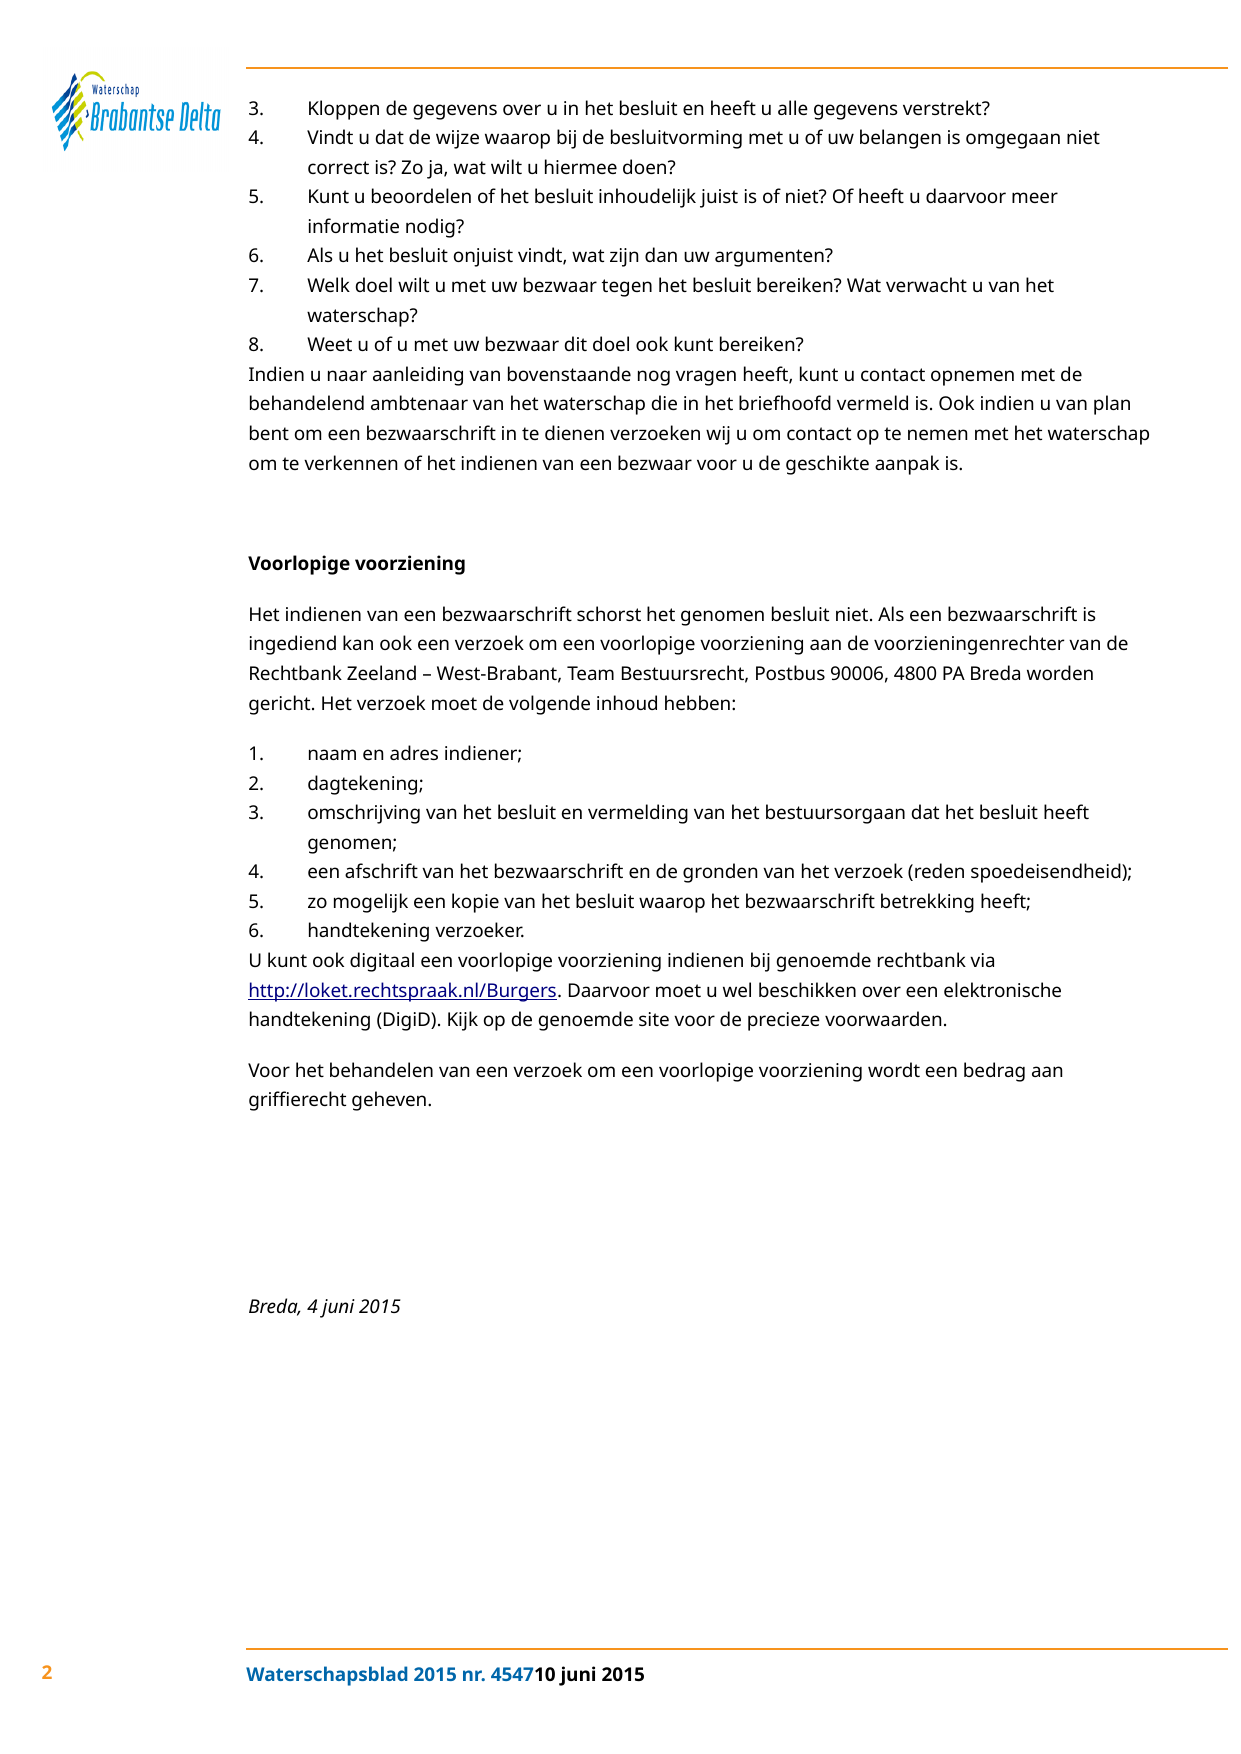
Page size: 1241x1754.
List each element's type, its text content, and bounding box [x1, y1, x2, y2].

list Kunt u beoordelen of het besluit inhoudelijk juist is of niet? Of heeft u daarvoor meer informatie nodig? [248, 183, 1152, 239]
list Welk doel wilt u met uw bezwaar tegen het besluit bereiken? Wat verwacht u van het waterschap? [248, 272, 1152, 328]
list zo mogelijk een kopie van het besluit waarop het bezwaarschrift betrekking heeft; [248, 888, 1152, 914]
list Als u het besluit onjuist vindt, wat zijn dan uw argumenten? [248, 243, 1152, 268]
list handtekening verzoeker. [248, 918, 1152, 943]
text Voor het behandelen van een verzoek om een voorlopige voorziening wordt een bedrag aan griffierecht geheven. [248, 1057, 1152, 1112]
text Het indienen van een bezwaarschrift schorst het genomen besluit niet. Als een bezwaarschrift is ingediend kan ook een verzoek om een voorlopige voorziening aan de voorzieningenrechter van de Rechtbank Zeeland – West-Brabant, Team Bestuursrecht, Postbus 90006, 4800 PA Breda worden gericht. Het verzoek moet de volgende inhoud hebben: [248, 601, 1152, 716]
text Breda, 4 juni 2015 [248, 1293, 1152, 1319]
text Indien u naar aanleiding van bovenstaande nog vragen heeft, kunt u contact opnemen met de behandelend ambtenaar van het waterschap die in het briefhoofd vermeld is. Ook indien u van plan bent om een bezwaarschrift in te dienen verzoeken wij u om contact op te nemen met het waterschap om te verkennen of het indienen van een bezwaar voor u de geschikte aanpak is. [248, 361, 1152, 476]
text Voorlopige voorziening [248, 551, 1152, 576]
text U kunt ook digitaal een voorlopige voorziening indienen bij genoemde rechtbank via http://loket.rechtspraak.nl/Burgers. Daarvoor moet u wel beschikken over een elektronische handtekening (DigiD). Kijk op de genoemde site voor de precieze voorwaarden. [248, 947, 1152, 1032]
list Kloppen de gegevens over u in het besluit en heeft u alle gegevens verstrekt? [248, 95, 1152, 121]
list omschrijving van het besluit en vermelding van het bestuursorgaan dat het besluit heeft genomen; [248, 799, 1152, 855]
list dagtekening; [248, 770, 1152, 796]
list Vindt u dat de wijze waarop bij de besluitvorming met u of uw belangen is omgegaan niet correct is? Zo ja, wat wilt u hiermee doen? [248, 124, 1152, 180]
list naam en adres indiener; [248, 740, 1152, 766]
picture [41, 47, 231, 172]
list een afschrift van het bezwaarschrift en de gronden van het verzoek (reden spoedeisendheid); [248, 858, 1152, 884]
list Weet u of u met uw bezwaar dit doel ook kunt bereiken? [248, 331, 1152, 357]
